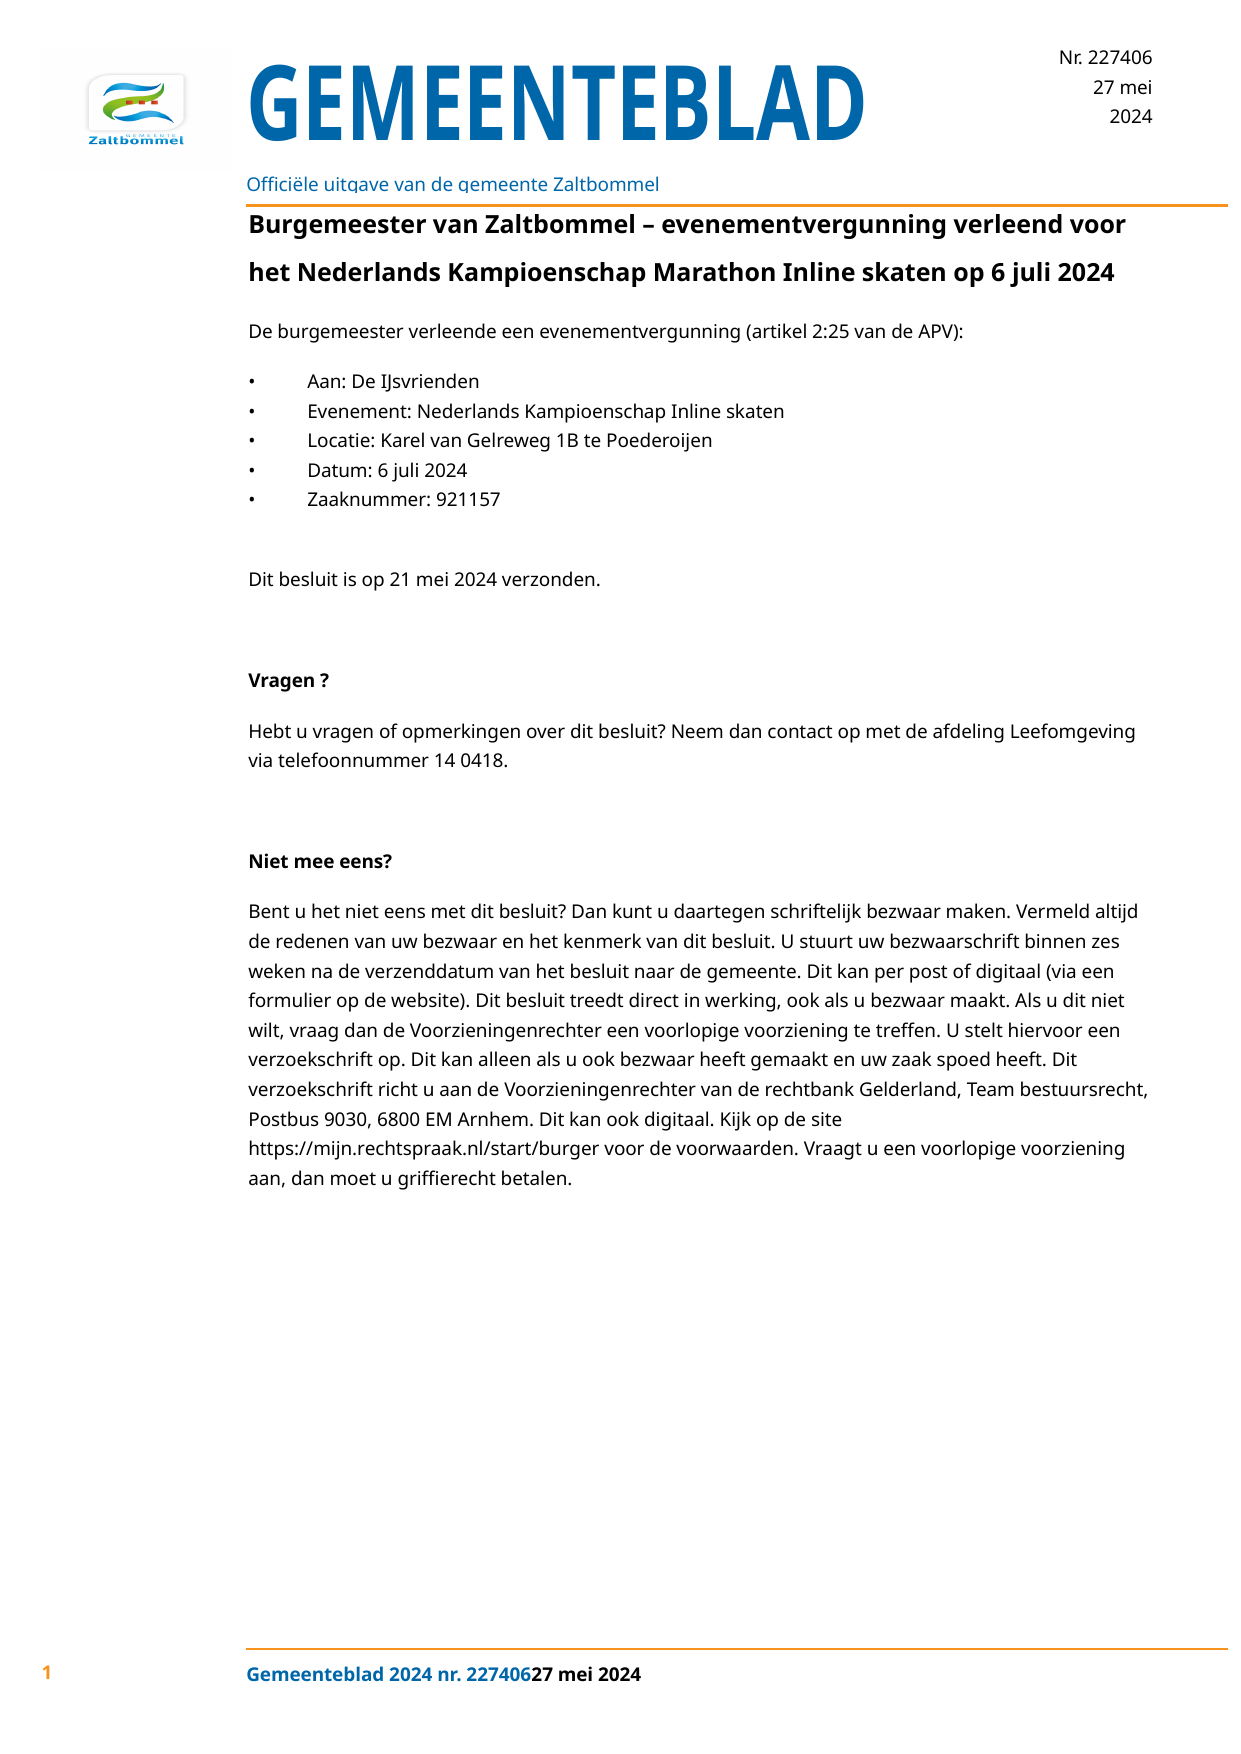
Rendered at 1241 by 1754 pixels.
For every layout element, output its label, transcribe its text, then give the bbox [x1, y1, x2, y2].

text Niet mee eens? [248, 848, 1152, 874]
list Locatie: Karel van Gelreweg 1B te Poederoijen [248, 427, 1152, 453]
text De burgemeester verleende een evenementvergunning (artikel 2:25 van de APV): [248, 318, 1152, 344]
text Hebt u vragen of opmerkingen over dit besluit? Neem dan contact op met de afdeling Leefomgeving via telefoonnummer 14 0418. [248, 718, 1152, 773]
text Vragen ? [248, 667, 1152, 693]
list Zaaknummer: 921157 [248, 487, 1152, 512]
list Evenement: Nederlands Kampioenschap Inline skaten [248, 398, 1152, 424]
picture [41, 47, 231, 172]
text Dit besluit is op 21 mei 2024 verzonden. [248, 567, 1152, 592]
text Burgemeester van Zaltbommel – evenementvergunning verleend voor het Nederlands Kampioenschap Marathon Inline skaten op 6 juli 2024 [248, 207, 1152, 288]
list Datum: 6 juli 2024 [248, 457, 1152, 483]
text Bent u het niet eens met dit besluit? Dan kunt u daartegen schriftelijk bezwaar maken. Vermeld altijd de redenen van uw bezwaar en het kenmerk van dit besluit. U stuurt uw bezwaarschrift binnen zes weken na de verzenddatum van het besluit naar de gemeente. Dit kan per post of digitaal (via een formulier op de website). Dit besluit treedt direct in werking, ook als u bezwaar maakt. Als u dit niet wilt, vraag dan de Voorzieningenrechter een voorlopige voorziening te treffen. U stelt hiervoor een verzoekschrift op. Dit kan alleen als u ook bezwaar heeft gemaakt en uw zaak spoed heeft. Dit verzoekschrift richt u aan de Voorzieningenrechter van de rechtbank Gelderland, Team bestuursrecht, Postbus 9030, 6800 EM Arnhem. Dit kan ook digitaal. Kijk op de site https://mijn.rechtspraak.nl/start/burger voor de voorwaarden. Vraagt u een voorlopige voorziening aan, dan moet u griffierecht betalen. [248, 899, 1152, 1191]
list Aan: De IJsvrienden [248, 368, 1152, 394]
